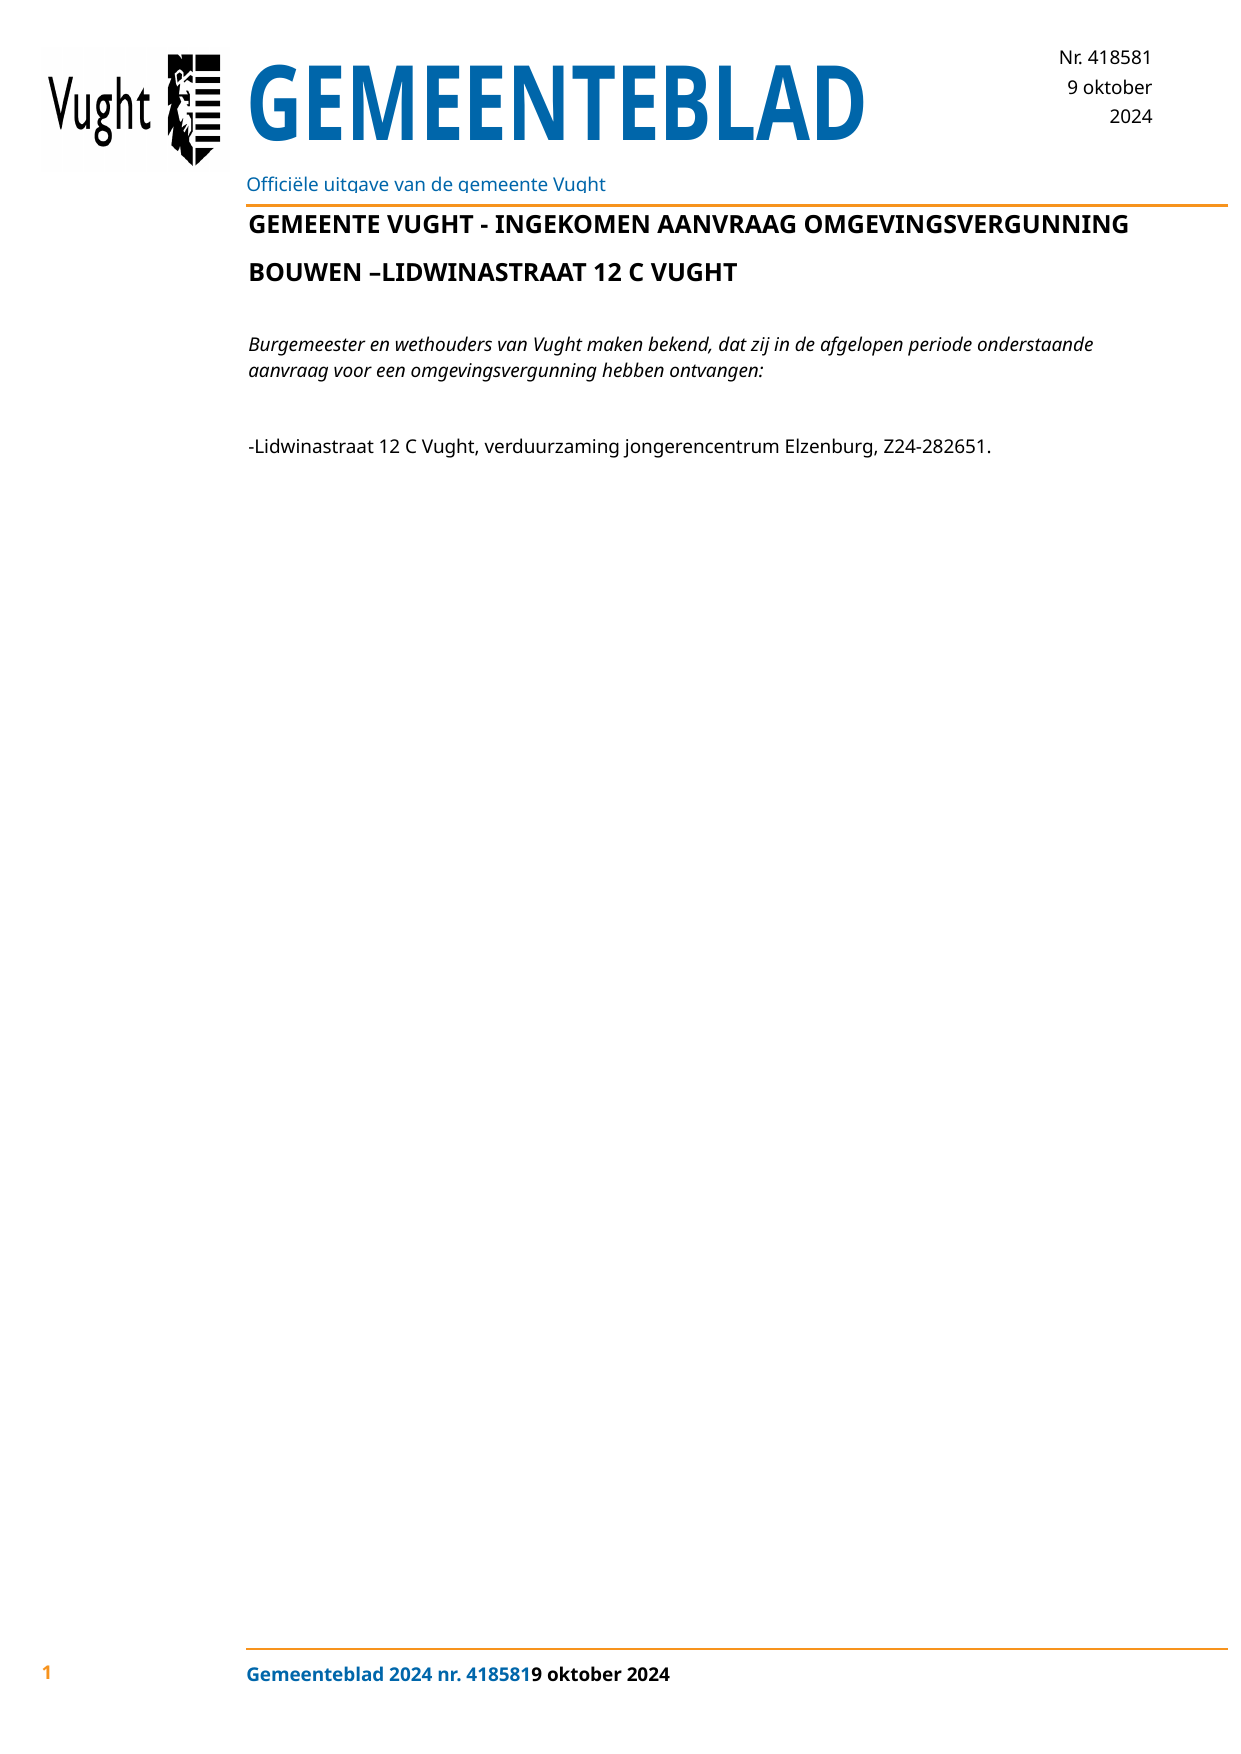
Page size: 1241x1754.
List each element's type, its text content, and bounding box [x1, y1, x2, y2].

picture [41, 47, 231, 172]
text GEMEENTE VUGHT - INGEKOMEN AANVRAAG OMGEVINGSVERGUNNING BOUWEN –LIDWINASTRAAT 12 C VUGHT [248, 207, 1152, 288]
text Burgemeester en wethouders van Vught maken bekend, dat zij in de afgelopen periode onderstaande aanvraag voor een omgevingsvergunning hebben ontvangen: [248, 331, 1152, 383]
text -Lidwinastraat 12 C Vught, verduurzaming jongerencentrum Elzenburg, Z24-282651. [248, 433, 1152, 459]
